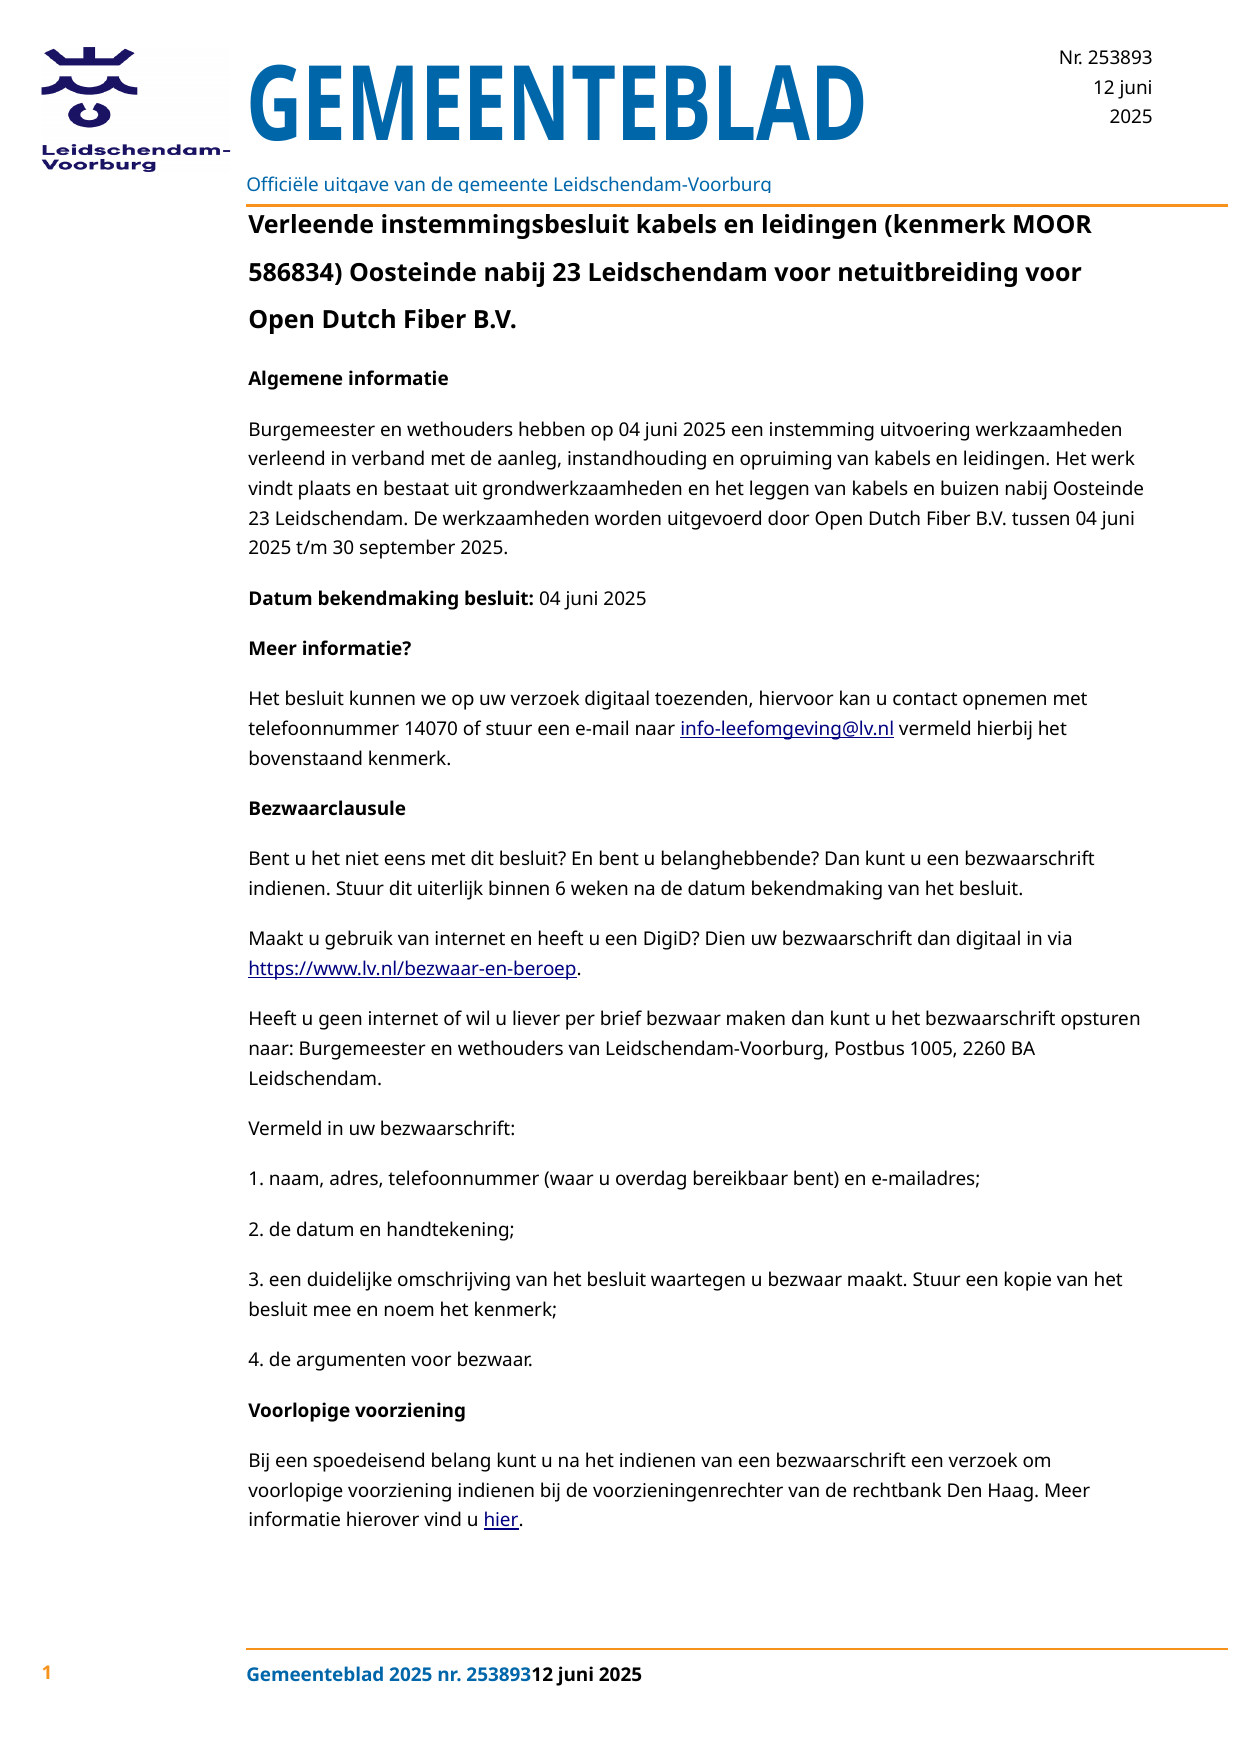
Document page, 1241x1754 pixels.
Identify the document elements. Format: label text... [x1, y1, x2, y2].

text 1. naam, adres, telefoonnummer (waar u overdag bereikbaar bent) en e-mailadres; [248, 1166, 1152, 1191]
text Verleende instemmingsbesluit kabels en leidingen (kenmerk MOOR 586834) Oosteinde nabij 23 Leidschendam voor netuitbreiding voor Open Dutch Fiber B.V. [248, 207, 1152, 336]
text 2. de datum en handtekening; [248, 1216, 1152, 1242]
text Datum bekendmaking besluit: 04 juni 2025 [248, 585, 1152, 610]
picture [41, 47, 231, 172]
text Heeft u geen internet of wil u liever per brief bezwaar maken dan kunt u het bezwaarschrift opsturen naar: Burgemeester en wethouders van Leidschendam-Voorburg, Postbus 1005, 2260 BA Leidschendam. [248, 1006, 1152, 1090]
text Bij een spoedeisend belang kunt u na het indienen van een bezwaarschrift een verzoek om voorlopige voorziening indienen bij de voorzieningenrechter van de rechtbank Den Haag. Meer informatie hierover vind u hier. [248, 1447, 1152, 1532]
text Bezwaarclausule [248, 795, 1152, 821]
text Vermeld in uw bezwaarschrift: [248, 1115, 1152, 1141]
text Maakt u gebruik van internet en heeft u een DigiD? Dien uw bezwaarschrift dan digitaal in via https://www.lv.nl/bezwaar-en-beroep. [248, 926, 1152, 981]
text Algemene informatie [248, 366, 1152, 391]
text Meer informatie? [248, 635, 1152, 661]
text 4. de argumenten voor bezwaar. [248, 1346, 1152, 1372]
text Voorlopige voorziening [248, 1397, 1152, 1422]
text Het besluit kunnen we op uw verzoek digitaal toezenden, hiervoor kan u contact opnemen met telefoonnummer 14070 of stuur een e-mail naar info-leefomgeving@lv.nl vermeld hierbij het bovenstaand kenmerk. [248, 686, 1152, 770]
text 3. een duidelijke omschrijving van het besluit waartegen u bezwaar maakt. Stuur een kopie van het besluit mee en noem het kenmerk; [248, 1266, 1152, 1322]
text Bent u het niet eens met dit besluit? En bent u belanghebbende? Dan kunt u een bezwaarschrift indienen. Stuur dit uiterlijk binnen 6 weken na de datum bekendmaking van het besluit. [248, 846, 1152, 901]
text Burgemeester en wethouders hebben op 04 juni 2025 een instemming uitvoering werkzaamheden verleend in verband met de aanleg, instandhouding en opruiming van kabels en leidingen. Het werk vindt plaats en bestaat uit grondwerkzaamheden en het leggen van kabels en buizen nabij Oosteinde 23 Leidschendam. De werkzaamheden worden uitgevoerd door Open Dutch Fiber B.V. tussen 04 juni 2025 t/m 30 september 2025. [248, 416, 1152, 560]
